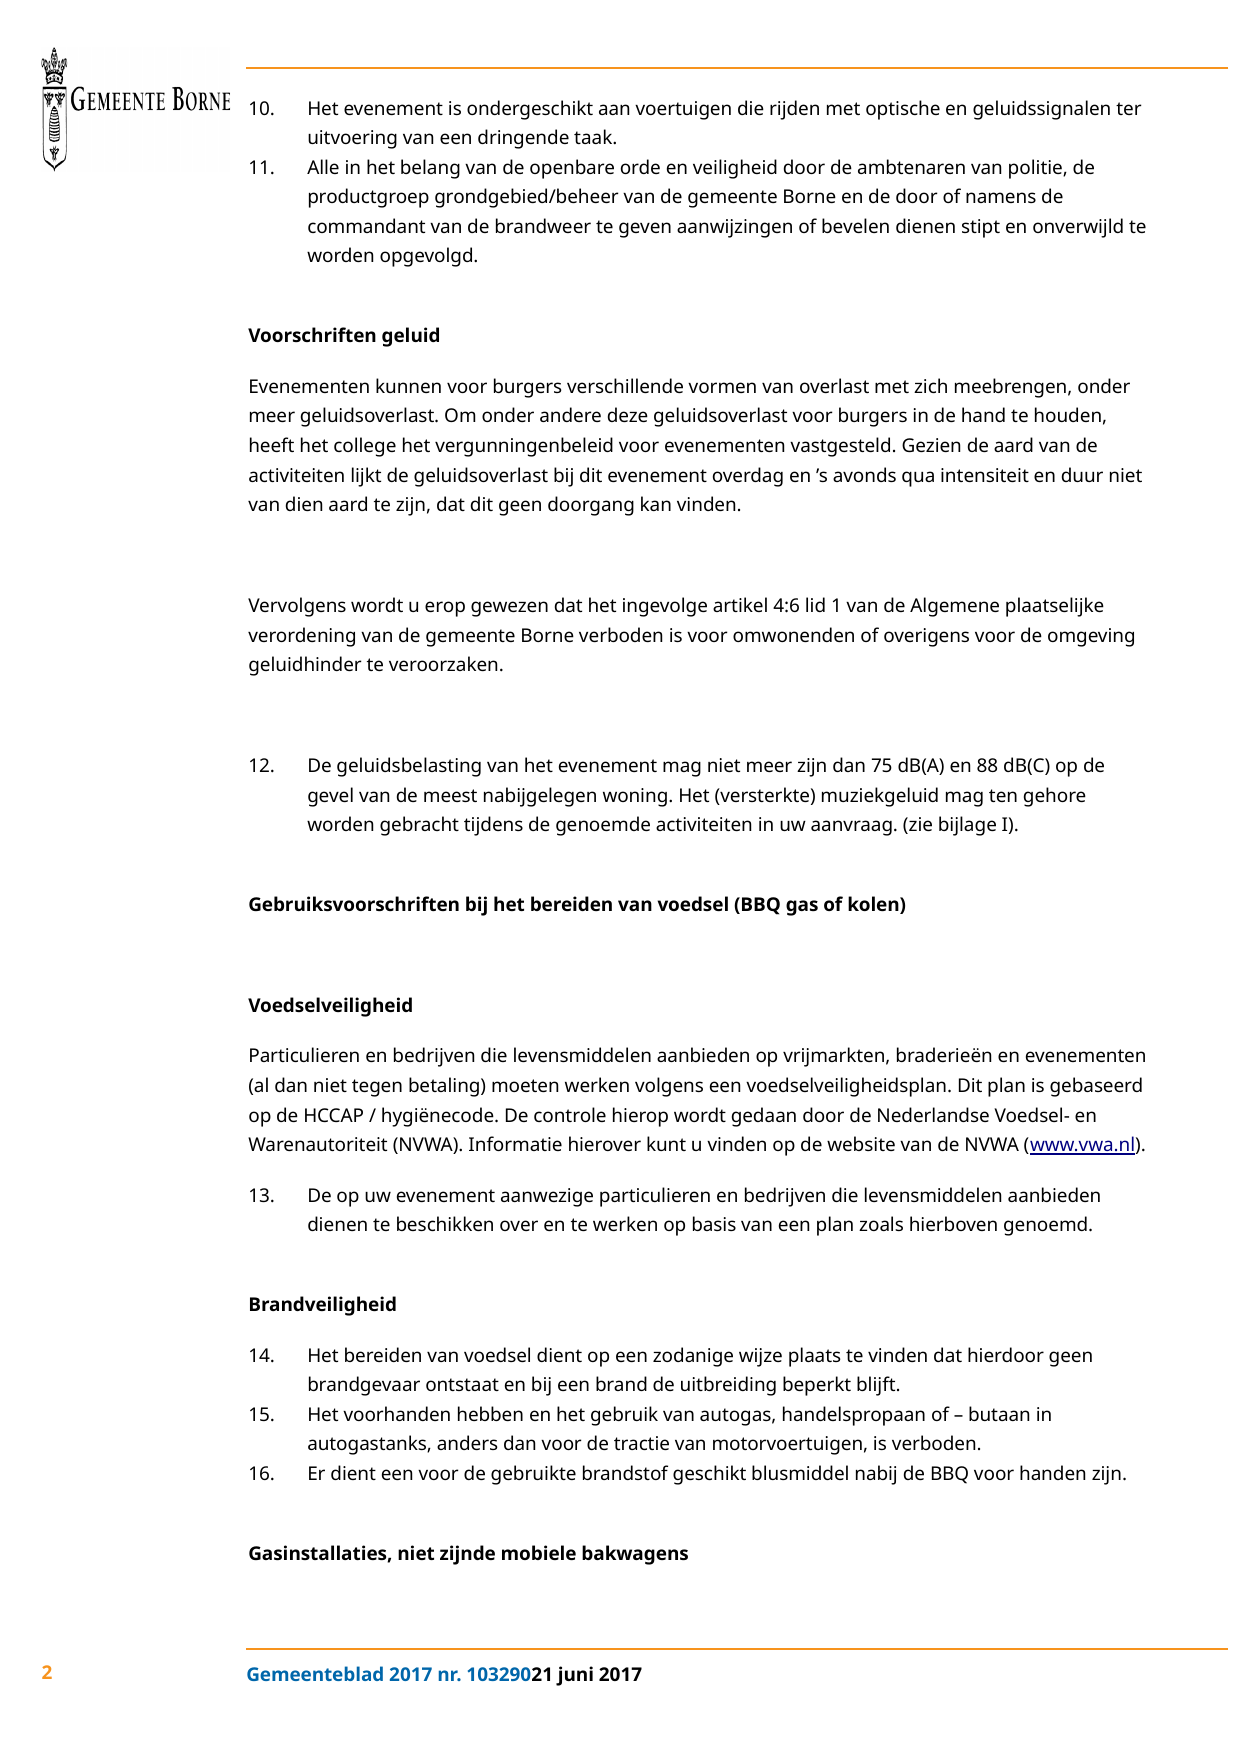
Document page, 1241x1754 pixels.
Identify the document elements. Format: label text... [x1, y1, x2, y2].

list De op uw evenement aanwezige particulieren en bedrijven die levensmiddelen aanbieden dienen te beschikken over en te werken op basis van een plan zoals hierboven genoemd. [248, 1182, 1152, 1237]
text Vervolgens wordt u erop gewezen dat het ingevolge artikel 4:6 lid 1 van de Algemene plaatselijke verordening van de gemeente Borne verboden is voor omwonenden of overigens voor de omgeving geluidhinder te veroorzaken. [248, 592, 1152, 677]
text Brandveiligheid [248, 1291, 1152, 1317]
list Alle in het belang van de openbare orde en veiligheid door de ambtenaren van politie, de productgroep grondgebied/beheer van de gemeente Borne en de door of namens de commandant van de brandweer te geven aanwijzingen of bevelen dienen stipt en onverwijld te worden opgevolgd. [248, 154, 1152, 268]
text Gebruiksvoorschriften bij het bereiden van voedsel (BBQ gas of kolen) [248, 891, 1152, 917]
list Het voorhanden hebben en het gebruik van autogas, handelspropaan of – butaan in autogastanks, anders dan voor de tractie van motorvoertuigen, is verboden. [248, 1401, 1152, 1456]
list Het evenement is ondergeschikt aan voertuigen die rijden met optische en geluidssignalen ter uitvoering van een dringende taak. [248, 95, 1152, 150]
text Voedselveiligheid [248, 992, 1152, 1018]
text Evenementen kunnen voor burgers verschillende vormen van overlast met zich meebrengen, onder meer geluidsoverlast. Om onder andere deze geluidsoverlast voor burgers in de hand te houden, heeft het college het vergunningenbeleid voor evenementen vastgesteld. Gezien de aard van de activiteiten lijkt de geluidsoverlast bij dit evenement overdag en ’s avonds qua intensiteit en duur niet van dien aard te zijn, dat dit geen doorgang kan vinden. [248, 373, 1152, 517]
text Voorschriften geluid [248, 323, 1152, 348]
picture [41, 47, 231, 172]
list De geluidsbelasting van het evenement mag niet meer zijn dan 75 dB(A) en 88 dB(C) op de gevel van de meest nabijgelegen woning. Het (versterkte) muziekgeluid mag ten gehore worden gebracht tijdens de genoemde activiteiten in uw aanvraag. (zie bijlage I). [248, 752, 1152, 837]
list Er dient een voor de gebruikte brandstof geschikt blusmiddel nabij de BBQ voor handen zijn. [248, 1460, 1152, 1486]
text Particulieren en bedrijven die levensmiddelen aanbieden op vrijmarkten, braderieën en evenementen (al dan niet tegen betaling) moeten werken volgens een voedselveiligheidsplan. Dit plan is gebaseerd op de HCCAP / hygiënecode. De controle hierop wordt gedaan door de Nederlandse Voedsel- en Warenautoriteit (NVWA). Informatie hierover kunt u vinden op de website van de NVWA (www.vwa.nl). [248, 1043, 1152, 1157]
list Het bereiden van voedsel dient op een zodanige wijze plaats te vinden dat hierdoor geen brandgevaar ontstaat en bij een brand de uitbreiding beperkt blijft. [248, 1342, 1152, 1397]
text Gasinstallaties, niet zijnde mobiele bakwagens [248, 1540, 1152, 1566]
